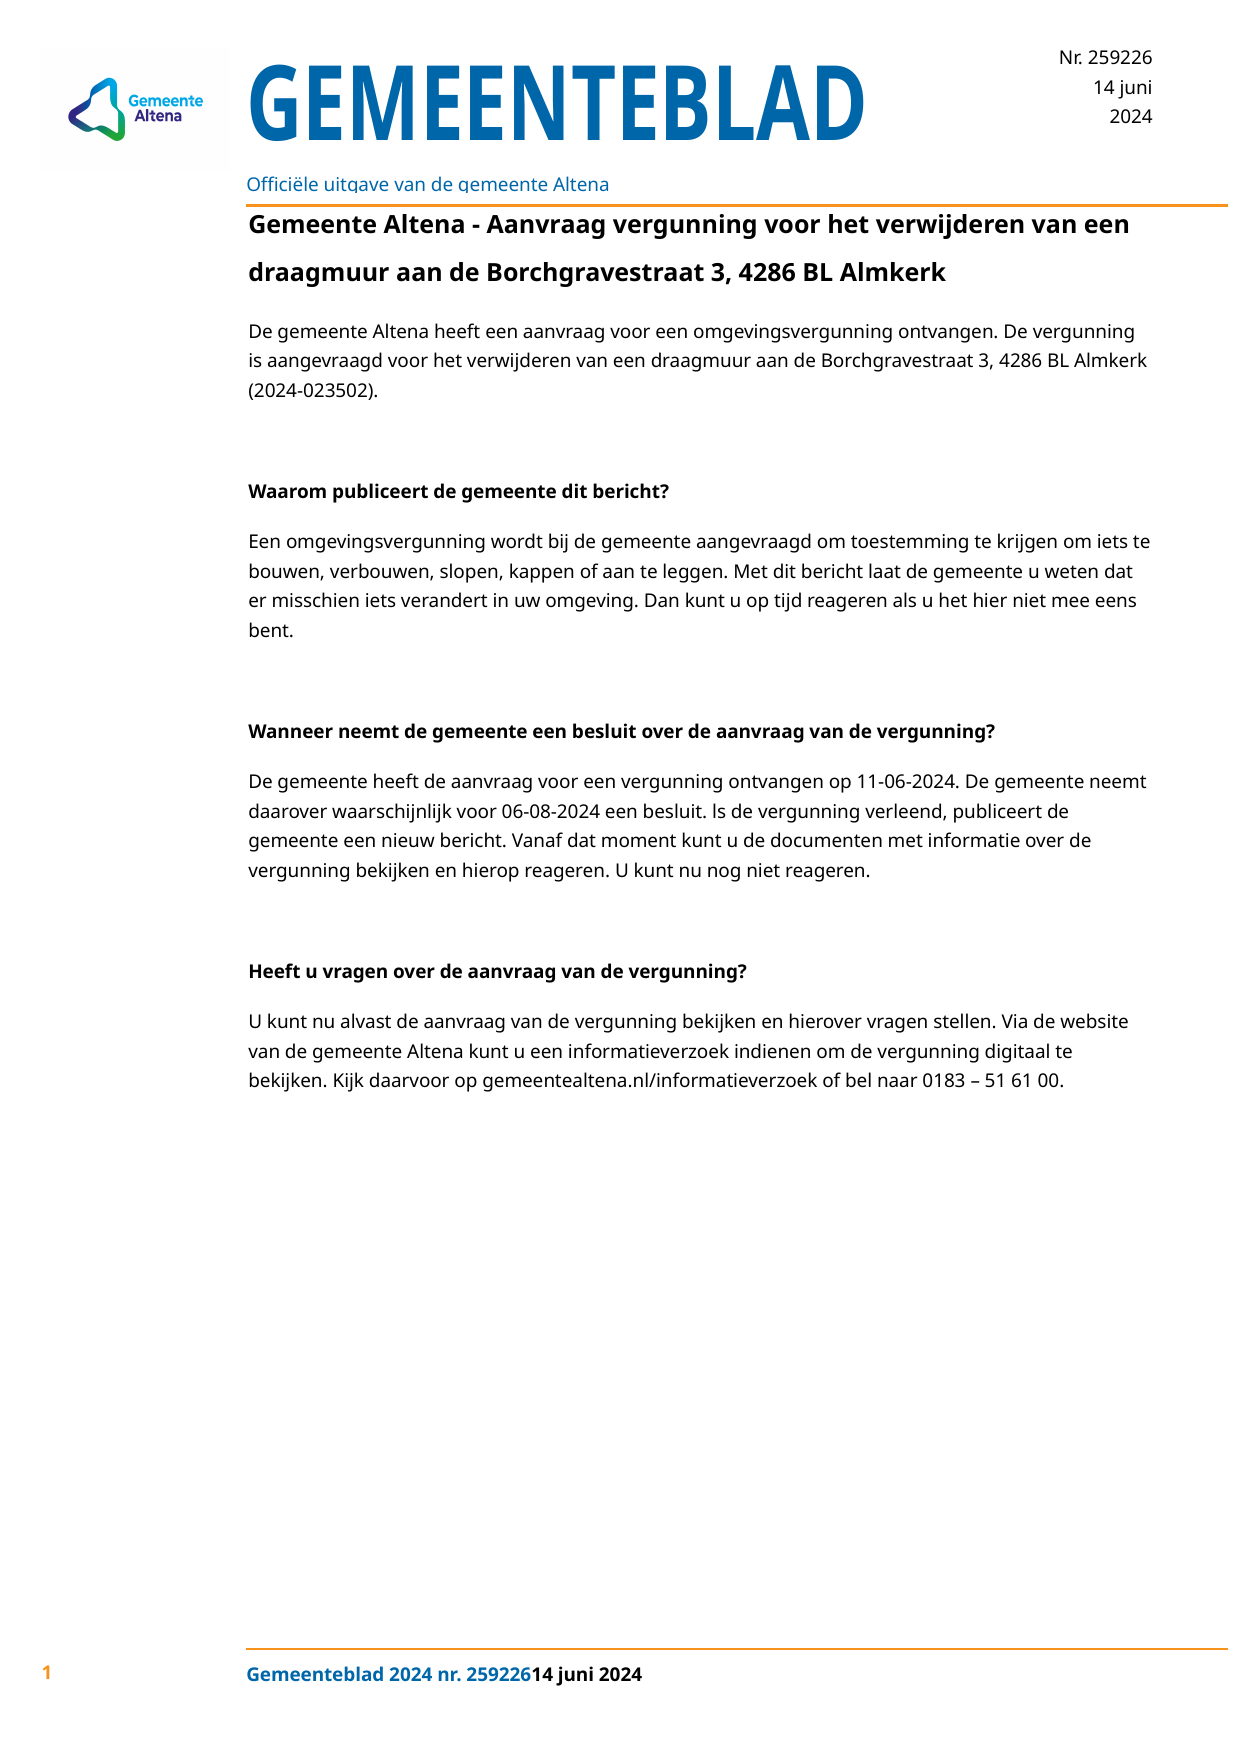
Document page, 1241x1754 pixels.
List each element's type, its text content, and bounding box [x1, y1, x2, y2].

picture [41, 47, 231, 172]
text Gemeente Altena - Aanvraag vergunning voor het verwijderen van een draagmuur aan de Borchgravestraat 3, 4286 BL Almkerk [248, 207, 1152, 288]
text Een omgevingsvergunning wordt bij de gemeente aangevraagd om toestemming te krijgen om iets te bouwen, verbouwen, slopen, kappen of aan te leggen. Met dit bericht laat de gemeente u weten dat er misschien iets verandert in uw omgeving. Dan kunt u op tijd reageren als u het hier niet mee eens bent. [248, 528, 1152, 643]
text De gemeente Altena heeft een aanvraag voor een omgevingsvergunning ontvangen. De vergunning is aangevraagd voor het verwijderen van een draagmuur aan de Borchgravestraat 3, 4286 BL Almkerk (2024-023502). [248, 318, 1152, 403]
text Wanneer neemt de gemeente een besluit over de aanvraag van de vergunning? [248, 718, 1152, 744]
text Waarom publiceert de gemeente dit bericht? [248, 478, 1152, 504]
text U kunt nu alvast de aanvraag van de vergunning bekijken en hierover vragen stellen. Via de website van de gemeente Altena kunt u een informatieverzoek indienen om de vergunning digitaal te bekijken. Kijk daarvoor op gemeentealtena.nl/informatieverzoek of bel naar 0183 – 51 61 00. [248, 1008, 1152, 1093]
text Heeft u vragen over de aanvraag van de vergunning? [248, 958, 1152, 984]
text De gemeente heeft de aanvraag voor een vergunning ontvangen op 11-06-2024. De gemeente neemt daarover waarschijnlijk voor 06-08-2024 een besluit. ls de vergunning verleend, publiceert de gemeente een nieuw bericht. Vanaf dat moment kunt u de documenten met informatie over de vergunning bekijken en hierop reageren. U kunt nu nog niet reageren. [248, 768, 1152, 883]
